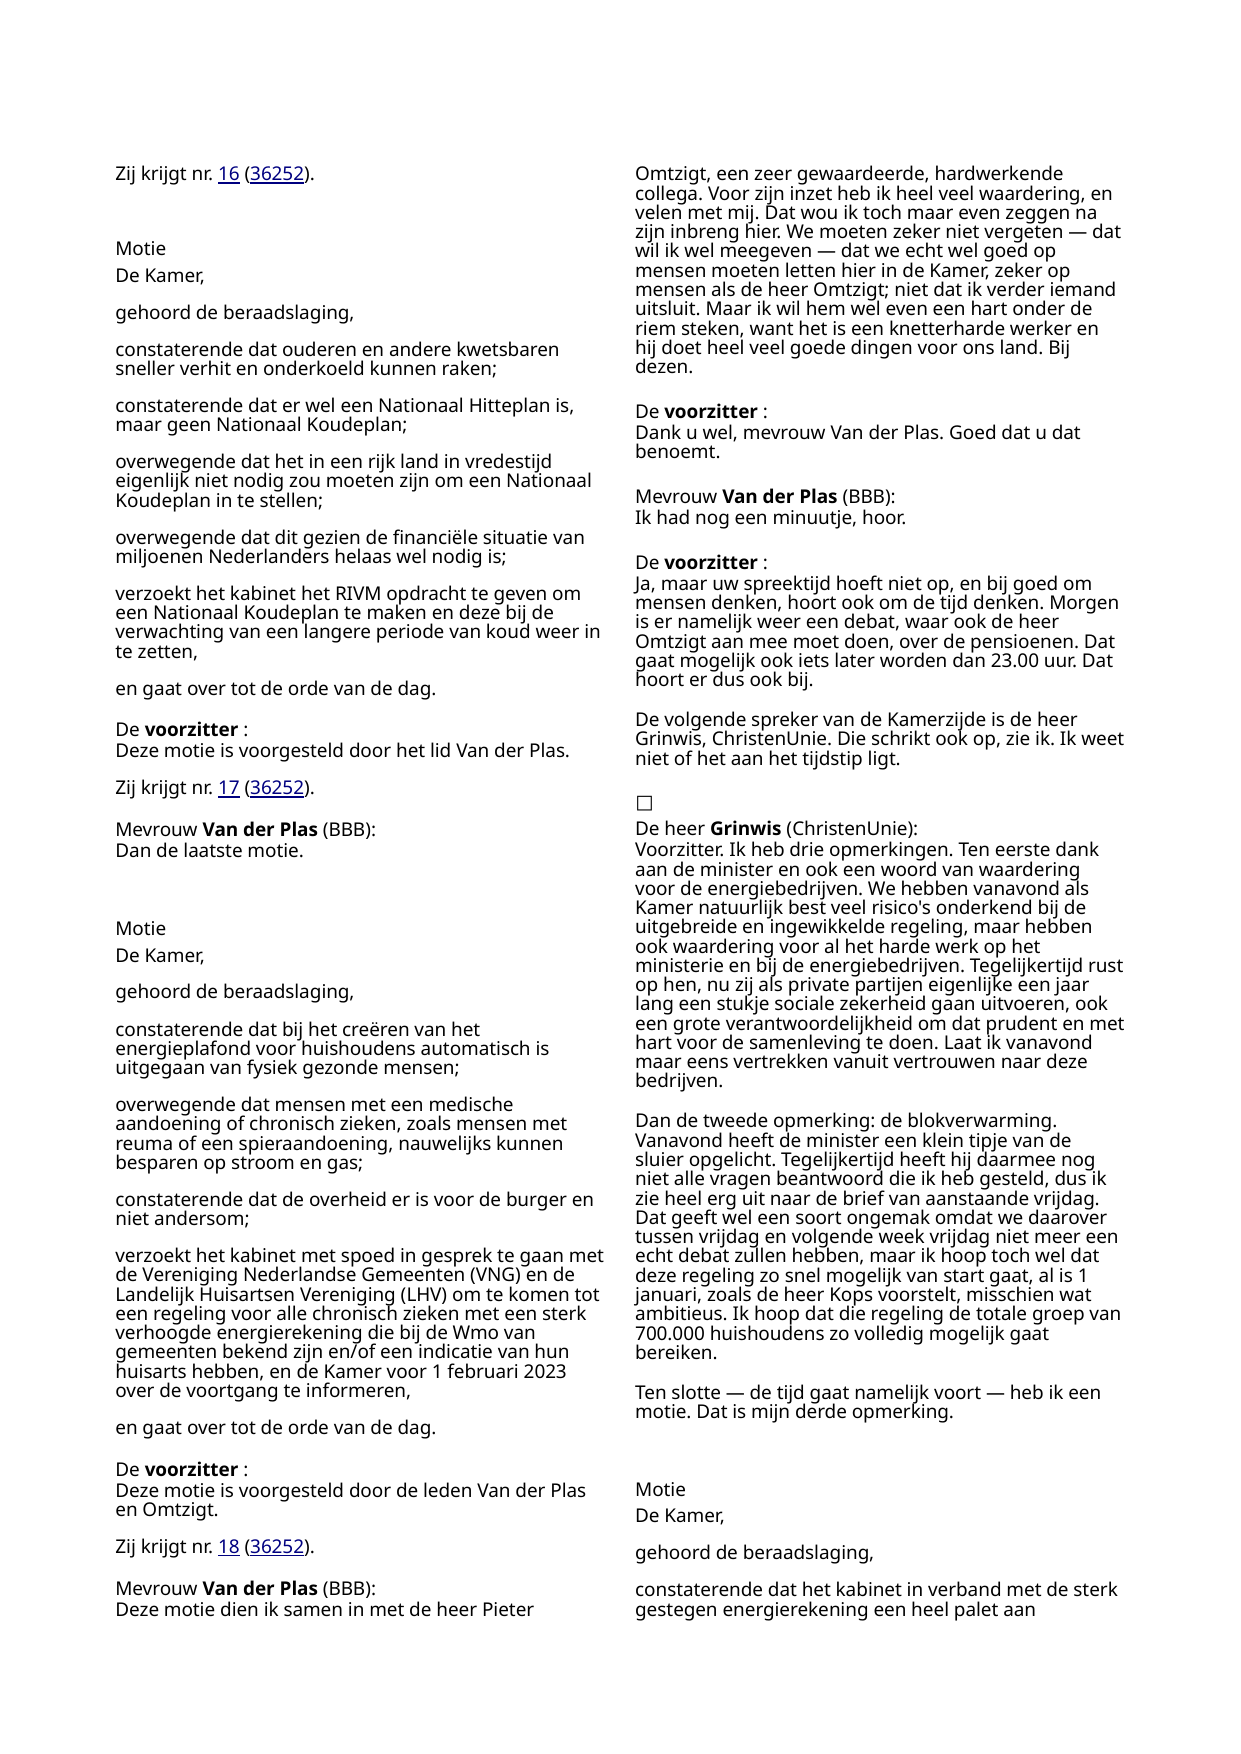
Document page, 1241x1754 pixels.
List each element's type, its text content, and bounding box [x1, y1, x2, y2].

text Voorzitter. Ik heb drie opmerkingen. Ten eerste dank aan de minister en ook een woord van waardering voor de energiebedrijven. We hebben vanavond als Kamer natuurlijk best veel risico's onderkend bij de uitgebreide en ingewikkelde regeling, maar hebben ook waardering voor al het harde werk op het ministerie en bij de energiebedrijven. Tegelijkertijd rust op hen, nu zij als private partijen eigenlijke een jaar lang een stukje sociale zekerheid gaan uitvoeren, ook een grote verantwoordelijkheid om dat prudent en met hart voor de samenleving te doen. Laat ik vanavond maar eens vertrekken vanuit vertrouwen naar deze bedrijven. [635, 841, 1125, 1092]
text Mevrouw Van der Plas (BBB): [115, 816, 605, 842]
text De voorzitter : [115, 717, 605, 742]
text overwegende dat mensen met een medische aandoening of chronisch zieken, zoals mensen met reuma of een spieraandoening, nauwelijks kunnen besparen op stroom en gas; [115, 1096, 605, 1173]
text verzoekt het kabinet met spoed in gesprek te gaan met de Vereniging Nederlandse Gemeenten (VNG) en de Landelijk Huisartsen Vereniging (LHV) om te komen tot een regeling voor alle chronisch zieken met een sterk verhoogde energierekening die bij de Wmo van gemeenten bekend zijn en/of een indicatie van hun huisarts hebben, en de Kamer voor 1 februari 2023 over de voortgang te informeren, [115, 1247, 605, 1401]
text verzoekt het kabinet het RIVM opdracht te geven om een Nationaal Koudeplan te maken en deze bij de verwachting van een langere periode van koud weer in te zetten, [115, 585, 605, 662]
text en gaat over tot de orde van de dag. [115, 680, 605, 699]
text Deze motie dien ik samen in met de heer Pieter [115, 1601, 605, 1620]
text ⬜ [635, 790, 1125, 816]
text Mevrouw Van der Plas (BBB): [635, 483, 1125, 509]
text constaterende dat er wel een Nationaal Hitteplan is, maar geen Nationaal Koudeplan; [115, 397, 605, 435]
text Zij krijgt nr. 17 (36252). [115, 779, 605, 799]
text Dan de laatste motie. [115, 842, 605, 861]
text en gaat over tot de orde van de dag. [115, 1419, 605, 1438]
text gehoord de beraadslaging, [115, 983, 605, 1003]
text overwegende dat het in een rijk land in vredestijd eigenlijk niet nodig zou moeten zijn om een Nationaal Koudeplan in te stellen; [115, 453, 605, 511]
text Dank u wel, mevrouw Van der Plas. Goed dat u dat benoemt. [635, 424, 1125, 462]
text Zij krijgt nr. 18 (36252). [115, 1538, 605, 1557]
text constaterende dat ouderen en andere kwetsbaren sneller verhit en onderkoeld kunnen raken; [115, 341, 605, 379]
text De Kamer, [115, 267, 605, 286]
text Omtzigt, een zeer gewaardeerde, hardwerkende collega. Voor zijn inzet heb ik heel veel waardering, en velen met mij. Dat wou ik toch maar even zeggen na zijn inbreng hier. We moeten zeker niet vergeten — dat wil ik wel meegeven — dat we echt wel goed op mensen moeten letten hier in de Kamer, zeker op mensen als de heer Omtzigt; niet dat ik verder iemand uitsluit. Maar ik wil hem wel even een hart onder de riem steken, want het is een knetterharde werker en hij doet heel veel goede dingen voor ons land. Bij dezen. [635, 165, 1125, 377]
text De heer Grinwis (ChristenUnie): [635, 816, 1125, 841]
text Motie [635, 1476, 1125, 1501]
text Deze motie is voorgesteld door de leden Van der Plas en Omtzigt. [115, 1482, 605, 1520]
text overwegende dat dit gezien de financiële situatie van miljoenen Nederlanders helaas wel nodig is; [115, 529, 605, 567]
text Zij krijgt nr. 16 (36252). [115, 165, 605, 184]
text Mevrouw Van der Plas (BBB): [115, 1575, 605, 1601]
text De voorzitter : [635, 398, 1125, 424]
text Deze motie is voorgesteld door het lid Van der Plas. [115, 742, 605, 762]
text De voorzitter : [115, 1456, 605, 1482]
text Dan de tweede opmerking: de blokverwarming. Vanavond heeft de minister een klein tipje van de sluier opgelicht. Tegelijkertijd heeft hij daarmee nog niet alle vragen beantwoord die ik heb gesteld, dus ik zie heel erg uit naar de brief van aanstaande vrijdag. Dat geeft wel een soort ongemak omdat we daarover tussen vrijdag en volgende week vrijdag niet meer een echt debat zullen hebben, maar ik hoop toch wel dat deze regeling zo snel mogelijk van start gaat, al is 1 januari, zoals de heer Kops voorstelt, misschien wat ambitieus. Ik hoop dat die regeling de totale groep van 700.000 huishoudens zo volledig mogelijk gaat bereiken. [635, 1112, 1125, 1363]
text gehoord de beraadslaging, [115, 304, 605, 323]
text constaterende dat bij het creëren van het energieplafond voor huishoudens automatisch is uitgegaan van fysiek gezonde mensen; [115, 1021, 605, 1078]
text Motie [115, 235, 605, 261]
text Ja, maar uw spreektijd hoeft niet op, en bij goed om mensen denken, hoort ook om de tijd denken. Morgen is er namelijk weer een debat, waar ook de heer Omtzigt aan mee moet doen, over de pensioenen. Dat gaat mogelijk ook iets later worden dan 23.00 uur. Dat hoort er dus ook bij. [635, 575, 1125, 690]
text Ten slotte — de tijd gaat namelijk voort — heb ik een motie. Dat is mijn derde opmerking. [635, 1384, 1125, 1422]
text Ik had nog een minuutje, hoor. [635, 509, 1125, 528]
text gehoord de beraadslaging, [635, 1544, 1125, 1564]
text De Kamer, [635, 1507, 1125, 1527]
text constaterende dat de overheid er is voor de burger en niet andersom; [115, 1191, 605, 1229]
text Motie [115, 915, 605, 941]
text De voorzitter : [635, 549, 1125, 575]
text De volgende spreker van de Kamerzijde is de heer Grinwis, ChristenUnie. Die schrikt ook op, zie ik. Ik weet niet of het aan het tijdstip ligt. [635, 711, 1125, 769]
text constaterende dat het kabinet in verband met de sterk gestegen energierekening een heel palet aan [635, 1581, 1125, 1620]
text De Kamer, [115, 947, 605, 966]
